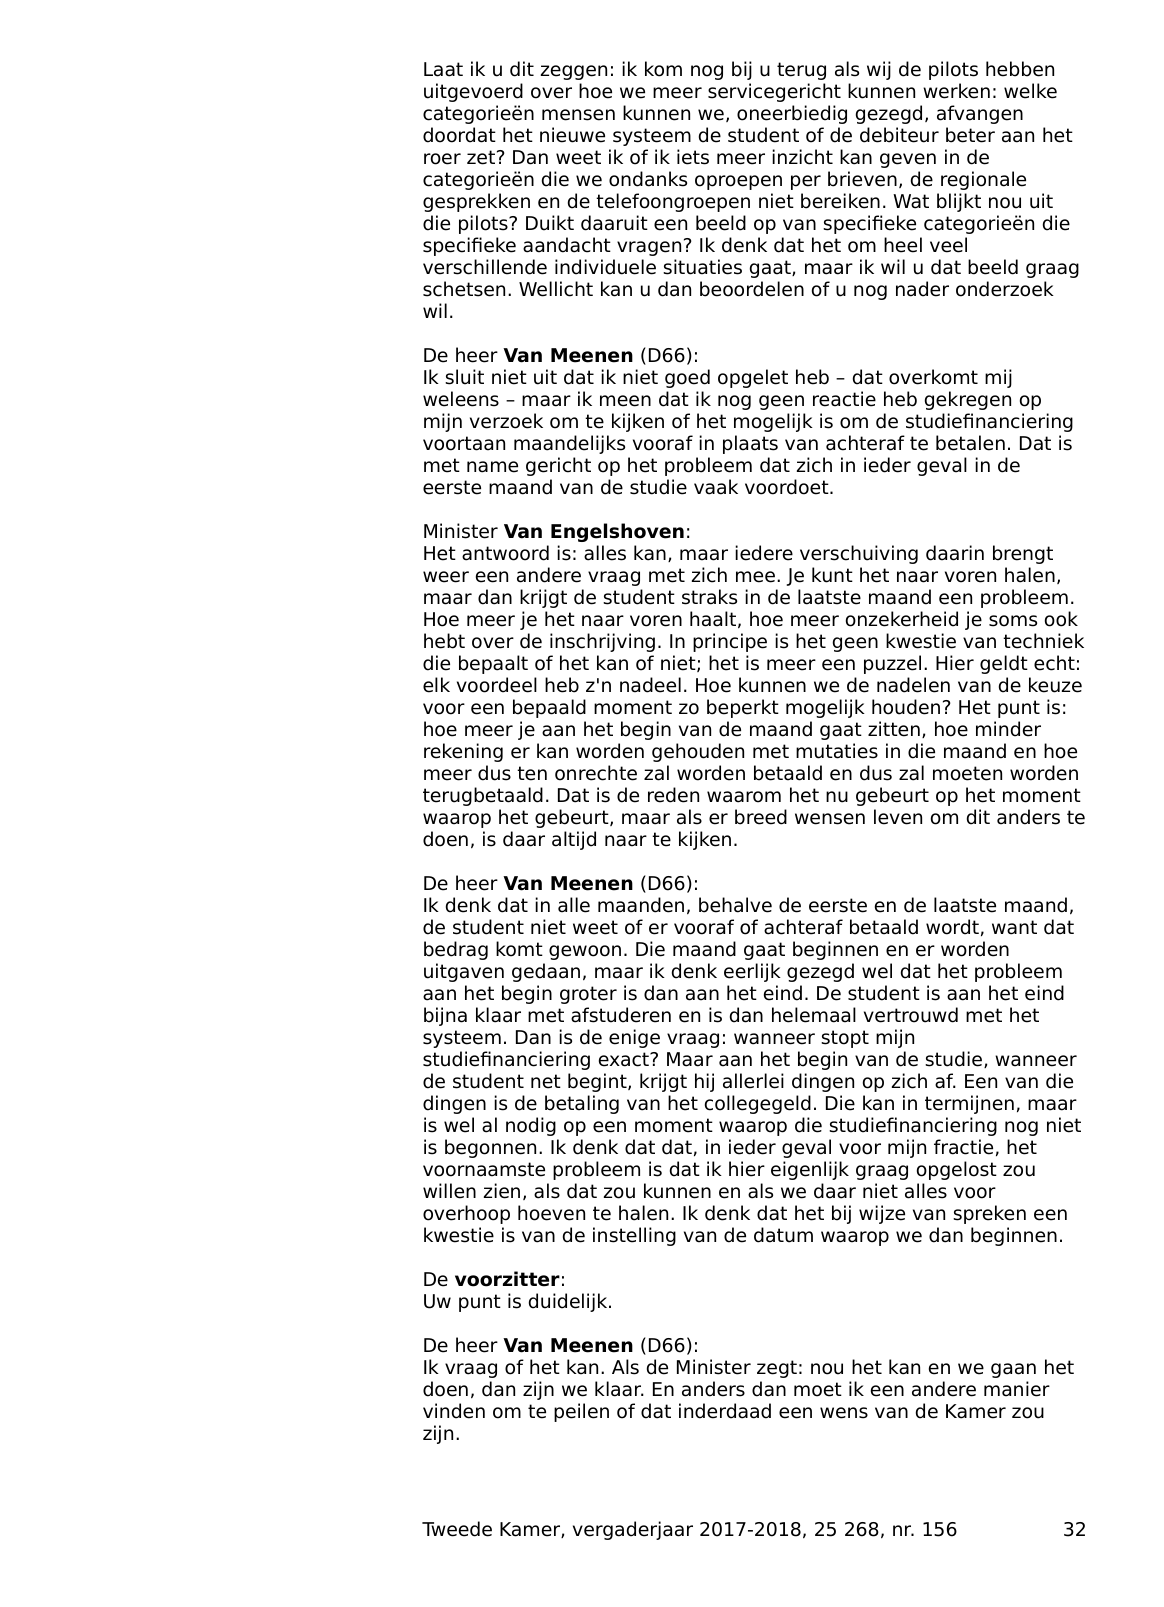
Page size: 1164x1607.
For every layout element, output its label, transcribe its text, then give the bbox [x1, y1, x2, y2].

text Het antwoord is: alles kan, maar iedere verschuiving daarin brengt weer een andere vraag met zich mee. Je kunt het naar voren halen, maar dan krijgt de student straks in de laatste maand een probleem. Hoe meer je het naar voren haalt, hoe meer onzekerheid je soms ook hebt over de inschrijving. In principe is het geen kwestie van techniek die bepaalt of het kan of niet; het is meer een puzzel. Hier geldt echt: elk voordeel heb z'n nadeel. Hoe kunnen we de nadelen van de keuze voor een bepaald moment zo beperkt mogelijk houden? Het punt is: hoe meer je aan het begin van de maand gaat zitten, hoe minder rekening er kan worden gehouden met mutaties in die maand en hoe meer dus ten onrechte zal worden betaald en dus zal moeten worden terugbetaald. Dat is de reden waarom het nu gebeurt op het moment waarop het gebeurt, maar als er breed wensen leven om dit anders te doen, is daar altijd naar te kijken. [422, 543, 1087, 851]
text De heer Van Meenen (D66): [422, 345, 1087, 367]
text De heer Van Meenen (D66): [422, 1335, 1087, 1357]
text Ik denk dat in alle maanden, behalve de eerste en de laatste maand, de student niet weet of er vooraf of achteraf betaald wordt, want dat bedrag komt gewoon. Die maand gaat beginnen en er worden uitgaven gedaan, maar ik denk eerlijk gezegd wel dat het probleem aan het begin groter is dan aan het eind. De student is aan het eind bijna klaar met afstuderen en is dan helemaal vertrouwd met het systeem. Dan is de enige vraag: wanneer stopt mijn studiefinanciering exact? Maar aan het begin van de studie, wanneer de student net begint, krijgt hij allerlei dingen op zich af. Een van die dingen is de betaling van het collegegeld. Die kan in termijnen, maar is wel al nodig op een moment waarop die studiefinanciering nog niet is begonnen. Ik denk dat dat, in ieder geval voor mijn fractie, het voornaamste probleem is dat ik hier eigenlijk graag opgelost zou willen zien, als dat zou kunnen en als we daar niet alles voor overhoop hoeven te halen. Ik denk dat het bij wijze van spreken een kwestie is van de instelling van de datum waarop we dan beginnen. [422, 895, 1087, 1247]
text De voorzitter: [422, 1269, 1087, 1291]
text Ik sluit niet uit dat ik niet goed opgelet heb – dat overkomt mij weleens – maar ik meen dat ik nog geen reactie heb gekregen op mijn verzoek om te kijken of het mogelijk is om de studiefinanciering voortaan maandelijks vooraf in plaats van achteraf te betalen. Dat is met name gericht op het probleem dat zich in ieder geval in de eerste maand van de studie vaak voordoet. [422, 367, 1087, 499]
text Laat ik u dit zeggen: ik kom nog bij u terug als wij de pilots hebben uitgevoerd over hoe we meer servicegericht kunnen werken: welke categorieën mensen kunnen we, oneerbiedig gezegd, afvangen doordat het nieuwe systeem de student of de debiteur beter aan het roer zet? Dan weet ik of ik iets meer inzicht kan geven in de categorieën die we ondanks oproepen per brieven, de regionale gesprekken en de telefoongroepen niet bereiken. Wat blijkt nou uit die pilots? Duikt daaruit een beeld op van specifieke categorieën die specifieke aandacht vragen? Ik denk dat het om heel veel verschillende individuele situaties gaat, maar ik wil u dat beeld graag schetsen. Wellicht kan u dan beoordelen of u nog nader onderzoek wil. [422, 59, 1087, 323]
text Minister Van Engelshoven: [422, 521, 1087, 543]
text Uw punt is duidelijk. [422, 1291, 1087, 1313]
text De heer Van Meenen (D66): [422, 873, 1087, 895]
text Ik vraag of het kan. Als de Minister zegt: nou het kan en we gaan het doen, dan zijn we klaar. En anders dan moet ik een andere manier vinden om te peilen of dat inderdaad een wens van de Kamer zou zijn. [422, 1357, 1087, 1445]
